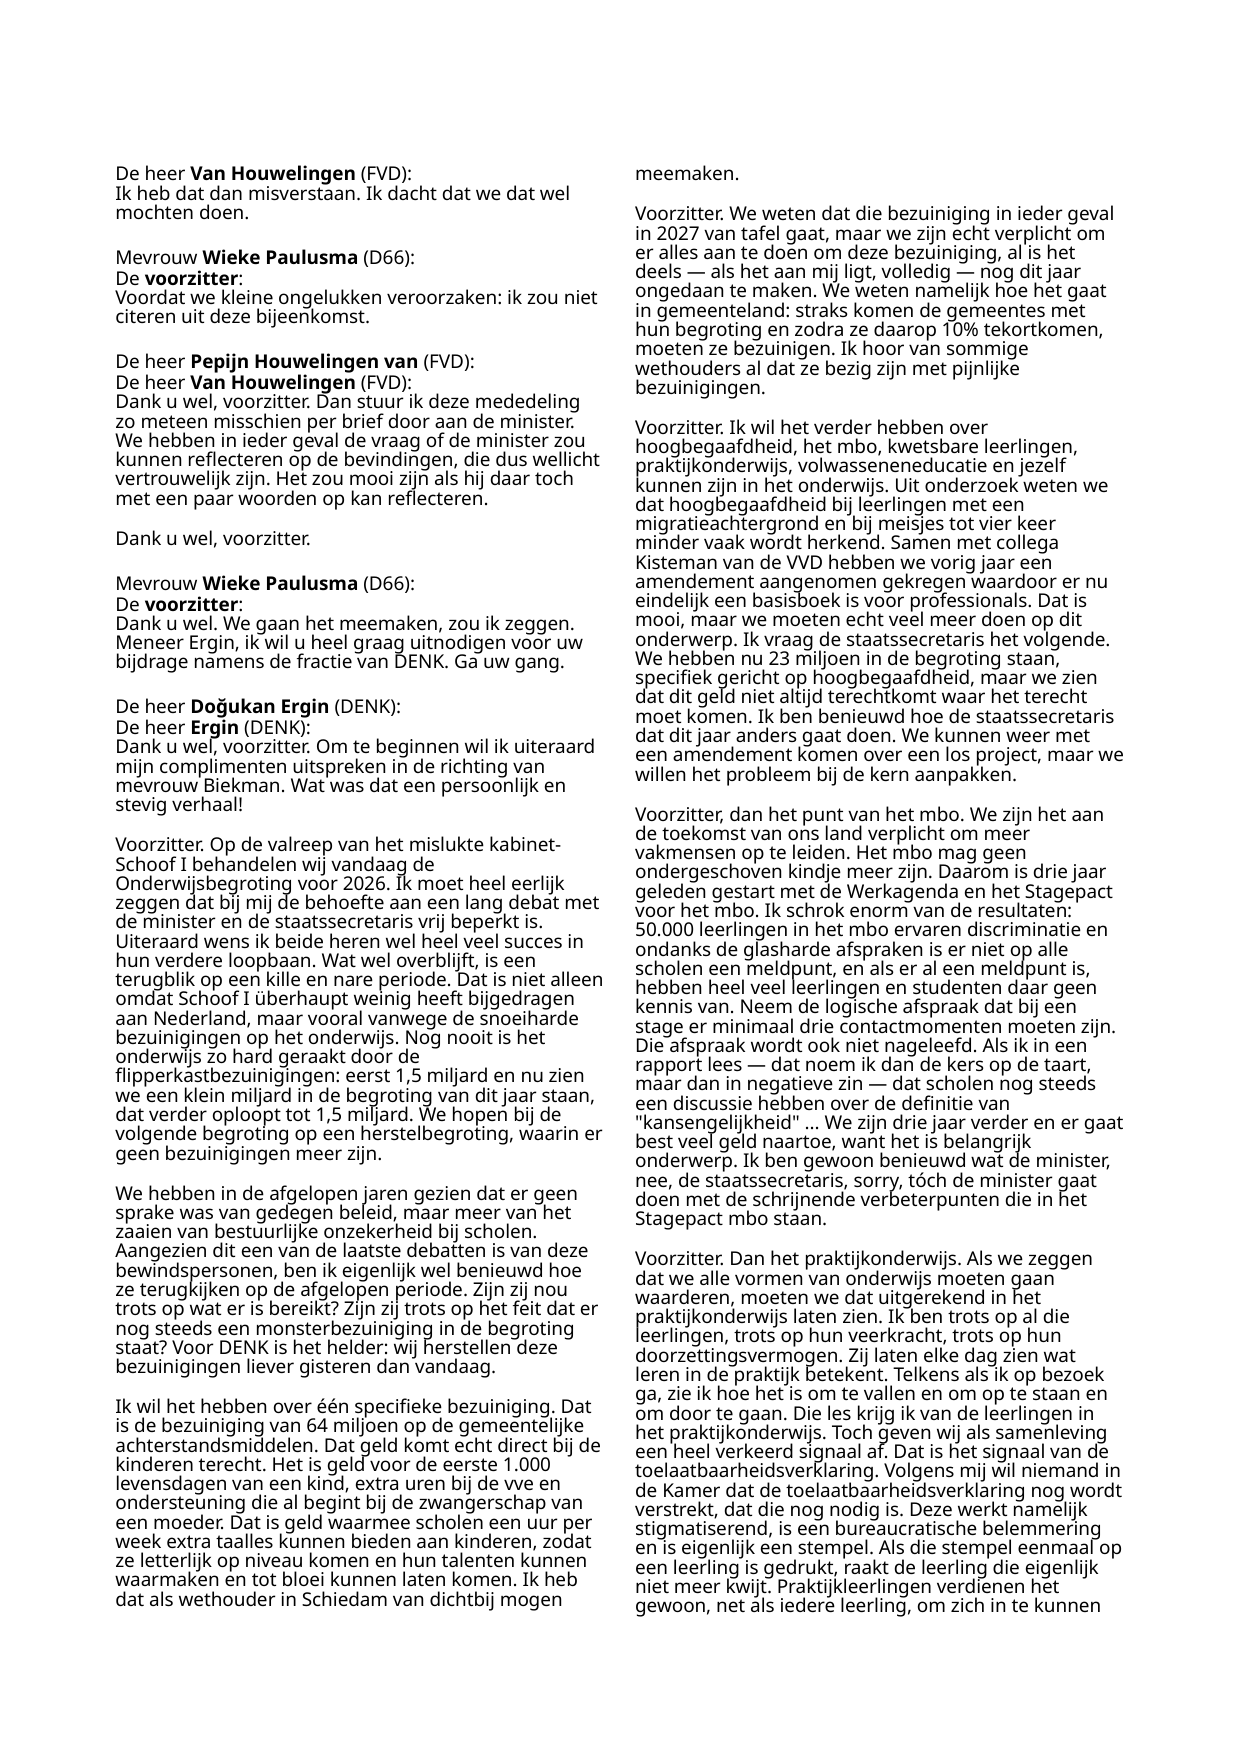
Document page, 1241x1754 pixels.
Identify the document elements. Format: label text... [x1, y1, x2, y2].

text Ik wil het hebben over één specifieke bezuiniging. Dat is de bezuiniging van 64 miljoen op de gemeentelijke achterstandsmiddelen. Dat geld komt echt direct bij de kinderen terecht. Het is geld voor de eerste 1.000 levensdagen van een kind, extra uren bij de vve en ondersteuning die al begint bij de zwangerschap van een moeder. Dat is geld waarmee scholen een uur per week extra taalles kunnen bieden aan kinderen, zodat ze letterlijk op niveau komen en hun talenten kunnen waarmaken en tot bloei kunnen laten komen. Ik heb dat als wethouder in Schiedam van dichtbij mogen [115, 1398, 605, 1610]
text De heer Ergin (DENK): [115, 719, 605, 738]
text De heer Van Houwelingen (FVD): [115, 165, 605, 184]
text De voorzitter: [115, 270, 605, 289]
text De voorzitter: [115, 596, 605, 615]
text Ik heb dat dan misverstaan. Ik dacht dat we dat wel mochten doen. [115, 184, 605, 223]
text Mevrouw Wieke Paulusma (D66): [115, 244, 605, 270]
text Voorzitter. Ik wil het verder hebben over hoogbegaafdheid, het mbo, kwetsbare leerlingen, praktijkonderwijs, volwasseneneducatie en jezelf kunnen zijn in het onderwijs. Uit onderzoek weten we dat hoogbegaafdheid bij leerlingen met een migratieachtergrond en bij meisjes tot vier keer minder vaak wordt herkend. Samen met collega Kisteman van de VVD hebben we vorig jaar een amendement aangenomen gekregen waardoor er nu eindelijk een basisboek is voor professionals. Dat is mooi, maar we moeten echt veel meer doen op dit onderwerp. Ik vraag de staatssecretaris het volgende. We hebben nu 23 miljoen in de begroting staan, specifiek gericht op hoogbegaafdheid, maar we zien dat dit geld niet altijd terechtkomt waar het terecht moet komen. Ik ben benieuwd hoe de staatssecretaris dat dit jaar anders gaat doen. We kunnen weer met een amendement komen over een los project, maar we willen het probleem bij de kern aanpakken. [635, 419, 1125, 785]
text Voorzitter. We weten dat die bezuiniging in ieder geval in 2027 van tafel gaat, maar we zijn echt verplicht om er alles aan te doen om deze bezuiniging, al is het deels — als het aan mij ligt, volledig — nog dit jaar ongedaan te maken. We weten namelijk hoe het gaat in gemeenteland: straks komen de gemeentes met hun begroting en zodra ze daarop 10% tekortkomen, moeten ze bezuinigen. Ik hoor van sommige wethouders al dat ze bezig zijn met pijnlijke bezuinigingen. [635, 205, 1125, 398]
text Voorzitter. Dan het praktijkonderwijs. Als we zeggen dat we alle vormen van onderwijs moeten gaan waarderen, moeten we dat uitgerekend in het praktijkonderwijs laten zien. Ik ben trots op al die leerlingen, trots op hun veerkracht, trots op hun doorzettingsvermogen. Zij laten elke dag zien wat leren in de praktijk betekent. Telkens als ik op bezoek ga, zie ik hoe het is om te vallen en om op te staan en om door te gaan. Die les krijg ik van de leerlingen in het praktijkonderwijs. Toch geven wij als samenleving een heel verkeerd signaal af. Dat is het signaal van de toelaatbaarheidsverklaring. Volgens mij wil niemand in de Kamer dat de toelaatbaarheidsverklaring nog wordt verstrekt, dat die nog nodig is. Deze werkt namelijk stigmatiserend, is een bureaucratische belemmering en is eigenlijk een stempel. Als die stempel eenmaal op een leerling is gedrukt, raakt de leerling die eigenlijk niet meer kwijt. Praktijkleerlingen verdienen het gewoon, net als iedere leerling, om zich in te kunnen [635, 1250, 1125, 1616]
text De heer Van Houwelingen (FVD): [115, 374, 605, 393]
text Voordat we kleine ongelukken veroorzaken: ik zou niet citeren uit deze bijeenkomst. [115, 289, 605, 327]
text Dank u wel, voorzitter. Om te beginnen wil ik uiteraard mijn complimenten uitspreken in de richting van mevrouw Biekman. Wat was dat een persoonlijk en stevig verhaal! [115, 738, 605, 816]
text Voorzitter, dan het punt van het mbo. We zijn het aan de toekomst van ons land verplicht om meer vakmensen op te leiden. Het mbo mag geen ondergeschoven kindje meer zijn. Daarom is drie jaar geleden gestart met de Werkagenda en het Stagepact voor het mbo. Ik schrok enorm van de resultaten: 50.000 leerlingen in het mbo ervaren discriminatie en ondanks de glasharde afspraken is er niet op alle scholen een meldpunt, en als er al een meldpunt is, hebben heel veel leerlingen en studenten daar geen kennis van. Neem de logische afspraak dat bij een stage er minimaal drie contactmomenten moeten zijn. Die afspraak wordt ook niet nageleefd. Als ik in een rapport lees — dat noem ik dan de kers op de taart, maar dan in negatieve zin — dat scholen nog steeds een discussie hebben over de definitie van "kansengelijkheid" ... We zijn drie jaar verder en er gaat best veel geld naartoe, want het is belangrijk onderwerp. Ik ben gewoon benieuwd wat de minister, nee, de staatssecretaris, sorry, tóch de minister gaat doen met de schrijnende verbeterpunten die in het Stagepact mbo staan. [635, 806, 1125, 1229]
text De heer Pepijn Houwelingen van (FVD): [115, 348, 605, 374]
text We hebben in de afgelopen jaren gezien dat er geen sprake was van gedegen beleid, maar meer van het zaaien van bestuurlijke onzekerheid bij scholen. Aangezien dit een van de laatste debatten is van deze bewindspersonen, ben ik eigenlijk wel benieuwd hoe ze terugkijken op de afgelopen periode. Zijn zij nou trots op wat er is bereikt? Zijn zij trots op het feit dat er nog steeds een monsterbezuiniging in de begroting staat? Voor DENK is het helder: wij herstellen deze bezuinigingen liever gisteren dan vandaag. [115, 1184, 605, 1377]
text Dank u wel, voorzitter. [115, 530, 605, 549]
text Mevrouw Wieke Paulusma (D66): [115, 570, 605, 596]
text meemaken. [635, 165, 1125, 184]
text Voorzitter. Op de valreep van het mislukte kabinet-Schoof I behandelen wij vandaag de Onderwijsbegroting voor 2026. Ik moet heel eerlijk zeggen dat bij mij de behoefte aan een lang debat met de minister en de staatssecretaris vrij beperkt is. Uiteraard wens ik beide heren wel heel veel succes in hun verdere loopbaan. Wat wel overblijft, is een terugblik op een kille en nare periode. Dat is niet alleen omdat Schoof I überhaupt weinig heeft bijgedragen aan Nederland, maar vooral vanwege de snoeiharde bezuinigingen op het onderwijs. Nog nooit is het onderwijs zo hard geraakt door de flipperkastbezuinigingen: eerst 1,5 miljard en nu zien we een klein miljard in de begroting van dit jaar staan, dat verder oploopt tot 1,5 miljard. We hopen bij de volgende begroting op een herstelbegroting, waarin er geen bezuinigingen meer zijn. [115, 836, 605, 1164]
text Dank u wel. We gaan het meemaken, zou ik zeggen. Meneer Ergin, ik wil u heel graag uitnodigen voor uw bijdrage namens de fractie van DENK. Ga uw gang. [115, 615, 605, 673]
text Dank u wel, voorzitter. Dan stuur ik deze mededeling zo meteen misschien per brief door aan de minister. We hebben in ieder geval de vraag of de minister zou kunnen reflecteren op de bevindingen, die dus wellicht vertrouwelijk zijn. Het zou mooi zijn als hij daar toch met een paar woorden op kan reflecteren. [115, 393, 605, 509]
text De heer Doğukan Ergin (DENK): [115, 693, 605, 719]
